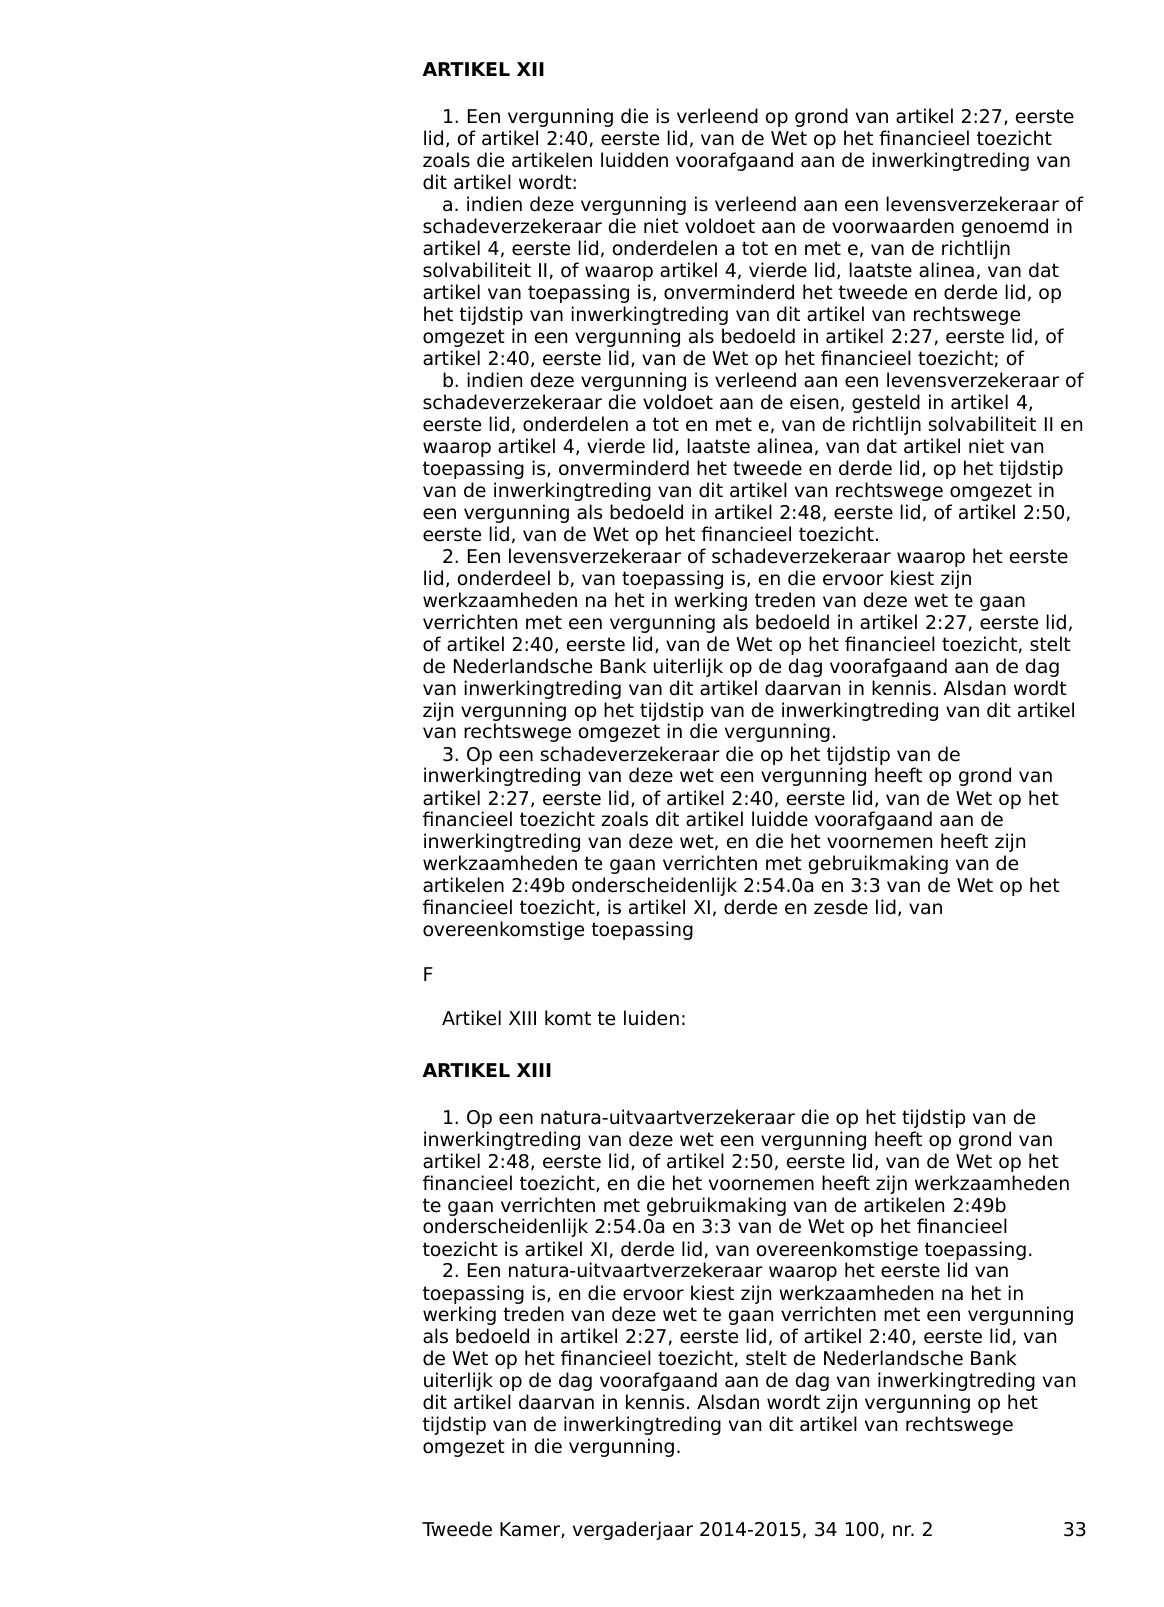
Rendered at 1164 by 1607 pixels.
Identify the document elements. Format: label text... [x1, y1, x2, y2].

text 3. Op een schadeverzekeraar die op het tijdstip van de inwerkingtreding van deze wet een vergunning heeft op grond van artikel 2:27, eerste lid, of artikel 2:40, eerste lid, van de Wet op het financieel toezicht zoals dit artikel luidde voorafgaand aan de inwerkingtreding van deze wet, en die het voornemen heeft zijn werkzaamheden te gaan verrichten met gebruikmaking van de artikelen 2:49b onderscheidenlijk 2:54.0a en 3:3 van de Wet op het financieel toezicht, is artikel XI, derde en zesde lid, van overeenkomstige toepassing [422, 743, 1087, 941]
text 2. Een levensverzekeraar of schadeverzekeraar waarop het eerste lid, onderdeel b, van toepassing is, en die ervoor kiest zijn werkzaamheden na het in werking treden van deze wet te gaan verrichten met een vergunning als bedoeld in artikel 2:27, eerste lid, of artikel 2:40, eerste lid, van de Wet op het financieel toezicht, stelt de Nederlandsche Bank uiterlijk op de dag voorafgaand aan de dag van inwerkingtreding van dit artikel daarvan in kennis. Alsdan wordt zijn vergunning op het tijdstip van de inwerkingtreding van dit artikel van rechtswege omgezet in die vergunning. [422, 546, 1087, 743]
text b. indien deze vergunning is verleend aan een levensverzekeraar of schadeverzekeraar die voldoet aan de eisen, gesteld in artikel 4, eerste lid, onderdelen a tot en met e, van de richtlijn solvabiliteit II en waarop artikel 4, vierde lid, laatste alinea, van dat artikel niet van toepassing is, onverminderd het tweede en derde lid, op het tijdstip van de inwerkingtreding van dit artikel van rechtswege omgezet in een vergunning als bedoeld in artikel 2:48, eerste lid, of artikel 2:50, eerste lid, van de Wet op het financieel toezicht. [422, 370, 1087, 546]
subtitle ARTIKEL XIII [422, 1059, 1087, 1082]
text 1. Een vergunning die is verleend op grond van artikel 2:27, eerste lid, of artikel 2:40, eerste lid, van de Wet op het financieel toezicht zoals die artikelen luidden voorafgaand aan de inwerkingtreding van dit artikel wordt: [422, 106, 1087, 194]
text F [422, 963, 1087, 985]
text a. indien deze vergunning is verleend aan een levensverzekeraar of schadeverzekeraar die niet voldoet aan de voorwaarden genoemd in artikel 4, eerste lid, onderdelen a tot en met e, van de richtlijn solvabiliteit II, of waarop artikel 4, vierde lid, laatste alinea, van dat artikel van toepassing is, onverminderd het tweede en derde lid, op het tijdstip van inwerkingtreding van dit artikel van rechtswege omgezet in een vergunning als bedoeld in artikel 2:27, eerste lid, of artikel 2:40, eerste lid, van de Wet op het financieel toezicht; of [422, 194, 1087, 370]
text 1. Op een natura-uitvaartverzekeraar die op het tijdstip van de inwerkingtreding van deze wet een vergunning heeft op grond van artikel 2:48, eerste lid, of artikel 2:50, eerste lid, van de Wet op het financieel toezicht, en die het voornemen heeft zijn werkzaamheden te gaan verrichten met gebruikmaking van de artikelen 2:49b onderscheidenlijk 2:54.0a en 3:3 van de Wet op het financieel toezicht is artikel XI, derde lid, van overeenkomstige toepassing. [422, 1107, 1087, 1260]
subtitle ARTIKEL XII [422, 59, 1087, 81]
text Artikel XIII komt te luiden: [422, 1008, 1087, 1029]
text 2. Een natura-uitvaartverzekeraar waarop het eerste lid van toepassing is, en die ervoor kiest zijn werkzaamheden na het in werking treden van deze wet te gaan verrichten met een vergunning als bedoeld in artikel 2:27, eerste lid, of artikel 2:40, eerste lid, van de Wet op het financieel toezicht, stelt de Nederlandsche Bank uiterlijk op de dag voorafgaand aan de dag van inwerkingtreding van dit artikel daarvan in kennis. Alsdan wordt zijn vergunning op het tijdstip van de inwerkingtreding van dit artikel van rechtswege omgezet in die vergunning. [422, 1260, 1087, 1458]
